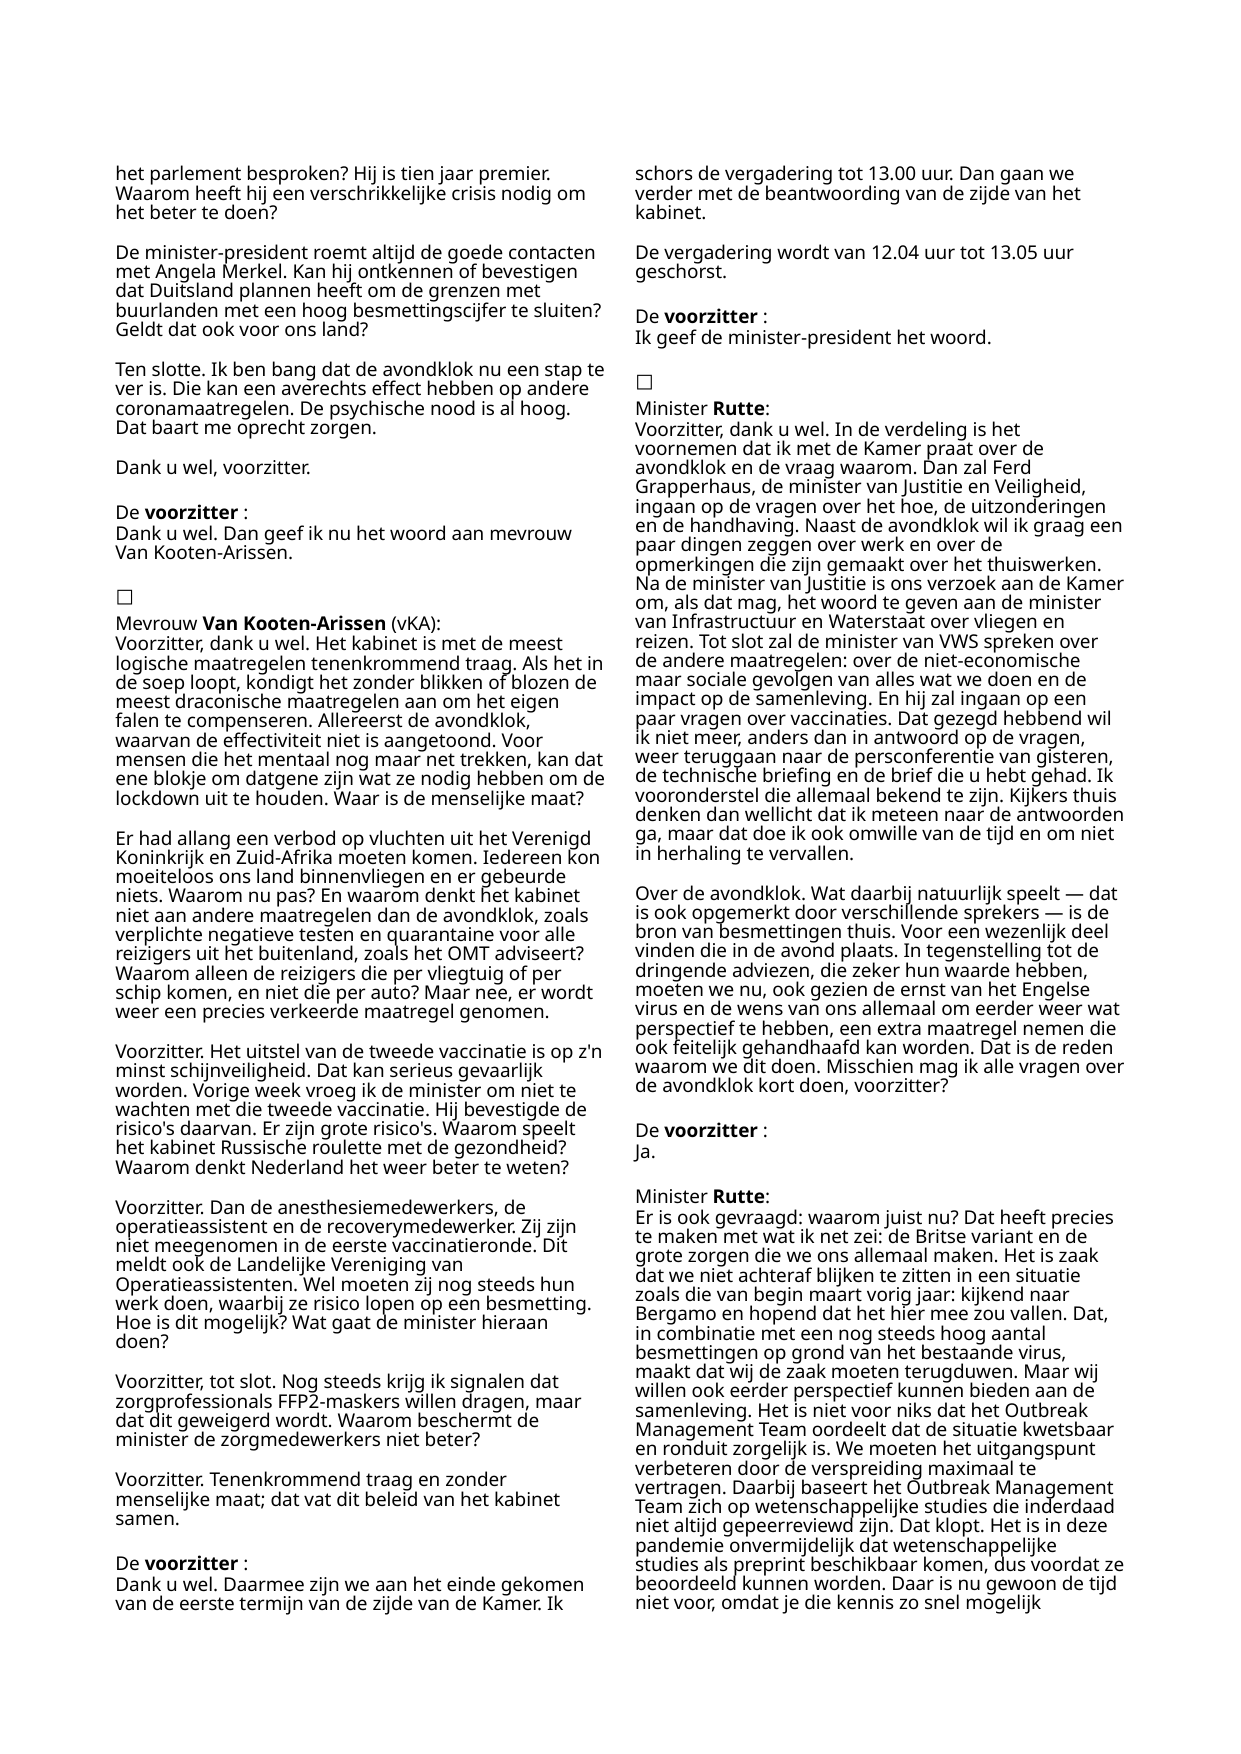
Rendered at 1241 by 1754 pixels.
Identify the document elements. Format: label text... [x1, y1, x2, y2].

text Dank u wel. Daarmee zijn we aan het einde gekomen van de eerste termijn van de zijde van de Kamer. Ik [115, 1576, 605, 1614]
text Voorzitter. Het uitstel van de tweede vaccinatie is op z'n minst schijnveiligheid. Dat kan serieus gevaarlijk worden. Vorige week vroeg ik de minister om niet te wachten met die tweede vaccinatie. Hij bevestigde de risico's daarvan. Er zijn grote risico's. Waarom speelt het kabinet Russische roulette met de gezondheid? Waarom denkt Nederland het weer beter te weten? [115, 1043, 605, 1178]
text Ten slotte. Ik ben bang dat de avondklok nu een stap te ver is. Die kan een averechts effect hebben op andere coronamaatregelen. De psychische nood is al hoog. Dat baart me oprecht zorgen. [115, 361, 605, 438]
text Ja. [635, 1143, 1125, 1162]
text De voorzitter : [115, 499, 605, 524]
text De vergadering wordt van 12.04 uur tot 13.05 uur geschorst. [635, 244, 1125, 282]
text het parlement besproken? Hij is tien jaar premier. Waarom heeft hij een verschrikkelijke crisis nodig om het beter te doen? [115, 165, 605, 223]
text Er is ook gevraagd: waarom juist nu? Dat heeft precies te maken met wat ik net zei: de Britse variant en de grote zorgen die we ons allemaal maken. Het is zaak dat we niet achteraf blijken te zitten in een situatie zoals die van begin maart vorig jaar: kijkend naar Bergamo en hopend dat het hier mee zou vallen. Dat, in combinatie met een nog steeds hoog aantal besmettingen op grond van het bestaande virus, maakt dat wij de zaak moeten terugduwen. Maar wij willen ook eerder perspectief kunnen bieden aan de samenleving. Het is niet voor niks dat het Outbreak Management Team oordeelt dat de situatie kwetsbaar en ronduit zorgelijk is. We moeten het uitgangspunt verbeteren door de verspreiding maximaal te vertragen. Daarbij baseert het Outbreak Management Team zich op wetenschappelijke studies die inderdaad niet altijd gepeerreviewd zijn. Dat klopt. Het is in deze pandemie onvermijdelijk dat wetenschappelijke studies als preprint beschikbaar komen, dus voordat ze beoordeeld kunnen worden. Daar is nu gewoon de tijd niet voor, omdat je die kennis zo snel mogelijk [635, 1209, 1125, 1614]
text Over de avondklok. Wat daarbij natuurlijk speelt — dat is ook opgemerkt door verschillende sprekers — is de bron van besmettingen thuis. Voor een wezenlijk deel vinden die in de avond plaats. In tegenstelling tot de dringende adviezen, die zeker hun waarde hebben, moeten we nu, ook gezien de ernst van het Engelse virus en de wens van ons allemaal om eerder weer wat perspectief te hebben, een extra maatregel nemen die ook feitelijk gehandhaafd kan worden. Dat is de reden waarom we dit doen. Misschien mag ik alle vragen over de avondklok kort doen, voorzitter? [635, 884, 1125, 1097]
text Er had allang een verbod op vluchten uit het Verenigd Koninkrijk en Zuid-Afrika moeten komen. Iedereen kon moeiteloos ons land binnenvliegen en er gebeurde niets. Waarom nu pas? En waarom denkt het kabinet niet aan andere maatregelen dan de avondklok, zoals verplichte negatieve testen en quarantaine voor alle reizigers uit het buitenland, zoals het OMT adviseert? Waarom alleen de reizigers die per vliegtuig of per schip komen, en niet die per auto? Maar nee, er wordt weer een precies verkeerde maatregel genomen. [115, 829, 605, 1022]
text schors de vergadering tot 13.00 uur. Dan gaan we verder met de beantwoording van de zijde van het kabinet. [635, 165, 1125, 223]
text Voorzitter, dank u wel. Het kabinet is met de meest logische maatregelen tenenkrommend traag. Als het in de soep loopt, kondigt het zonder blikken of blozen de meest draconische maatregelen aan om het eigen falen te compenseren. Allereerst de avondklok, waarvan de effectiviteit niet is aangetoond. Voor mensen die het mentaal nog maar net trekken, kan dat ene blokje om datgene zijn wat ze nodig hebben om de lockdown uit te houden. Waar is de menselijke maat? [115, 635, 605, 809]
text De voorzitter : [115, 1550, 605, 1576]
text ⬜ [635, 369, 1125, 395]
text Minister Rutte: [635, 395, 1125, 421]
text Dank u wel, voorzitter. [115, 459, 605, 478]
text ⬜ [115, 584, 605, 610]
text Voorzitter, tot slot. Nog steeds krijg ik signalen dat zorgprofessionals FFP2-maskers willen dragen, maar dat dit geweigerd wordt. Waarom beschermt de minister de zorgmedewerkers niet beter? [115, 1373, 605, 1451]
text De voorzitter : [635, 1117, 1125, 1143]
text Mevrouw Van Kooten-Arissen (vKA): [115, 610, 605, 635]
text De voorzitter : [635, 303, 1125, 329]
text Voorzitter. Dan de anesthesiemedewerkers, de operatieassistent en de recoverymedewerker. Zij zijn niet meegenomen in de eerste vaccinatieronde. Dit meldt ook de Landelijke Vereniging van Operatieassistenten. Wel moeten zij nog steeds hun werk doen, waarbij ze risico lopen op een besmetting. Hoe is dit mogelijk? Wat gaat de minister hieraan doen? [115, 1199, 605, 1353]
text Ik geef de minister-president het woord. [635, 329, 1125, 348]
text Voorzitter. Tenenkrommend traag en zonder menselijke maat; dat vat dit beleid van het kabinet samen. [115, 1471, 605, 1529]
text Minister Rutte: [635, 1183, 1125, 1209]
text Dank u wel. Dan geef ik nu het woord aan mevrouw Van Kooten-Arissen. [115, 524, 605, 563]
text De minister-president roemt altijd de goede contacten met Angela Merkel. Kan hij ontkennen of bevestigen dat Duitsland plannen heeft om de grenzen met buurlanden met een hoog besmettingscijfer te sluiten? Geldt dat ook voor ons land? [115, 244, 605, 340]
text Voorzitter, dank u wel. In de verdeling is het voornemen dat ik met de Kamer praat over de avondklok en de vraag waarom. Dan zal Ferd Grapperhaus, de minister van Justitie en Veiligheid, ingaan op de vragen over het hoe, de uitzonderingen en de handhaving. Naast de avondklok wil ik graag een paar dingen zeggen over werk en over de opmerkingen die zijn gemaakt over het thuiswerken. Na de minister van Justitie is ons verzoek aan de Kamer om, als dat mag, het woord te geven aan de minister van Infrastructuur en Waterstaat over vliegen en reizen. Tot slot zal de minister van VWS spreken over de andere maatregelen: over de niet-economische maar sociale gevolgen van alles wat we doen en de impact op de samenleving. En hij zal ingaan op een paar vragen over vaccinaties. Dat gezegd hebbend wil ik niet meer, anders dan in antwoord op de vragen, weer teruggaan naar de persconferentie van gisteren, de technische briefing en de brief die u hebt gehad. Ik vooronderstel die allemaal bekend te zijn. Kijkers thuis denken dan wellicht dat ik meteen naar de antwoorden ga, maar dat doe ik ook omwille van de tijd en om niet in herhaling te vervallen. [635, 421, 1125, 864]
